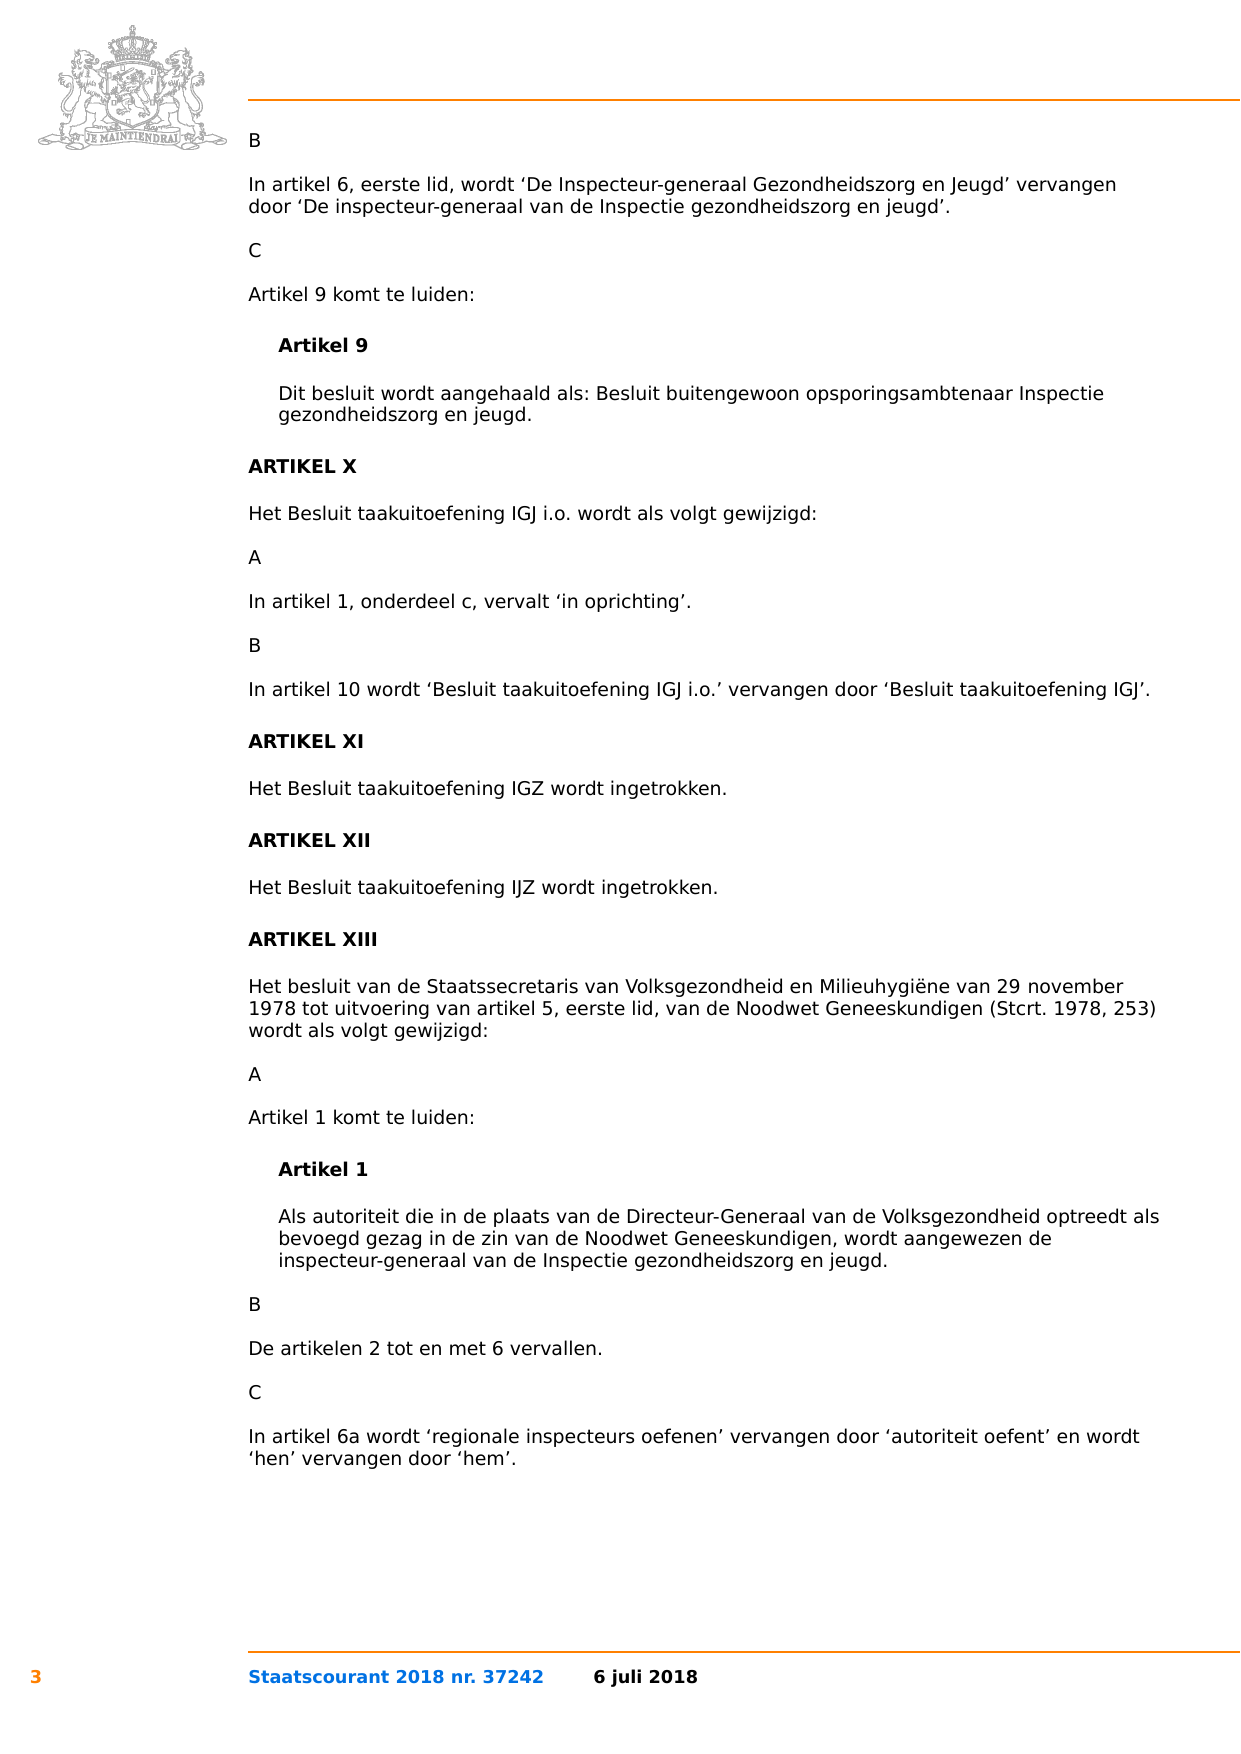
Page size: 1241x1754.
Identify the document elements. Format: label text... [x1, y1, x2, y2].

text Artikel 1 komt te luiden: [248, 1107, 1163, 1129]
text C [248, 1382, 1163, 1404]
text Dit besluit wordt aangehaald als: Besluit buitengewoon opsporingsambtenaar Inspectie gezondheidszorg en jeugd. [278, 382, 1163, 426]
picture [38, 25, 227, 150]
text Het Besluit taakuitoefening IGZ wordt ingetrokken. [248, 778, 1163, 800]
text Als autoriteit die in de plaats van de Directeur-Generaal van de Volksgezondheid optreedt als bevoegd gezag in de zin van de Noodwet Geneeskundigen, wordt aangewezen de inspecteur-generaal van de Inspectie gezondheidszorg en jeugd. [278, 1206, 1163, 1272]
text Artikel 9 komt te luiden: [248, 283, 1163, 305]
text B [248, 1294, 1163, 1316]
text A [248, 547, 1163, 569]
subtitle ARTIKEL X [248, 456, 1163, 478]
text In artikel 10 wordt ‘Besluit taakuitoefening IGJ i.o.’ vervangen door ‘Besluit taakuitoefening IGJ’. [248, 679, 1163, 701]
text C [248, 239, 1163, 262]
text A [248, 1063, 1163, 1085]
subtitle ARTIKEL XIII [248, 929, 1163, 951]
text In artikel 6a wordt ‘regionale inspecteurs oefenen’ vervangen door ‘autoriteit oefent’ en wordt ‘hen’ vervangen door ‘hem’. [248, 1426, 1163, 1469]
subtitle ARTIKEL XII [248, 830, 1163, 852]
text De artikelen 2 tot en met 6 vervallen. [248, 1338, 1163, 1360]
subtitle Artikel 9 [278, 335, 1163, 357]
text B [248, 130, 1163, 152]
text In artikel 1, onderdeel c, vervalt ‘in oprichting’. [248, 591, 1163, 613]
text Het besluit van de Staatssecretaris van Volksgezondheid en Milieuhygiëne van 29 november 1978 tot uitvoering van artikel 5, eerste lid, van de Noodwet Geneeskundigen (Stcrt. 1978, 253) wordt als volgt gewijzigd: [248, 976, 1163, 1042]
subtitle Artikel 1 [278, 1159, 1163, 1181]
text Het Besluit taakuitoefening IJZ wordt ingetrokken. [248, 877, 1163, 899]
text Het Besluit taakuitoefening IGJ i.o. wordt als volgt gewijzigd: [248, 503, 1163, 525]
subtitle ARTIKEL XI [248, 731, 1163, 753]
text In artikel 6, eerste lid, wordt ‘De Inspecteur-generaal Gezondheidszorg en Jeugd’ vervangen door ‘De inspecteur-generaal van de Inspectie gezondheidszorg en jeugd’. [248, 174, 1163, 218]
text B [248, 635, 1163, 657]
